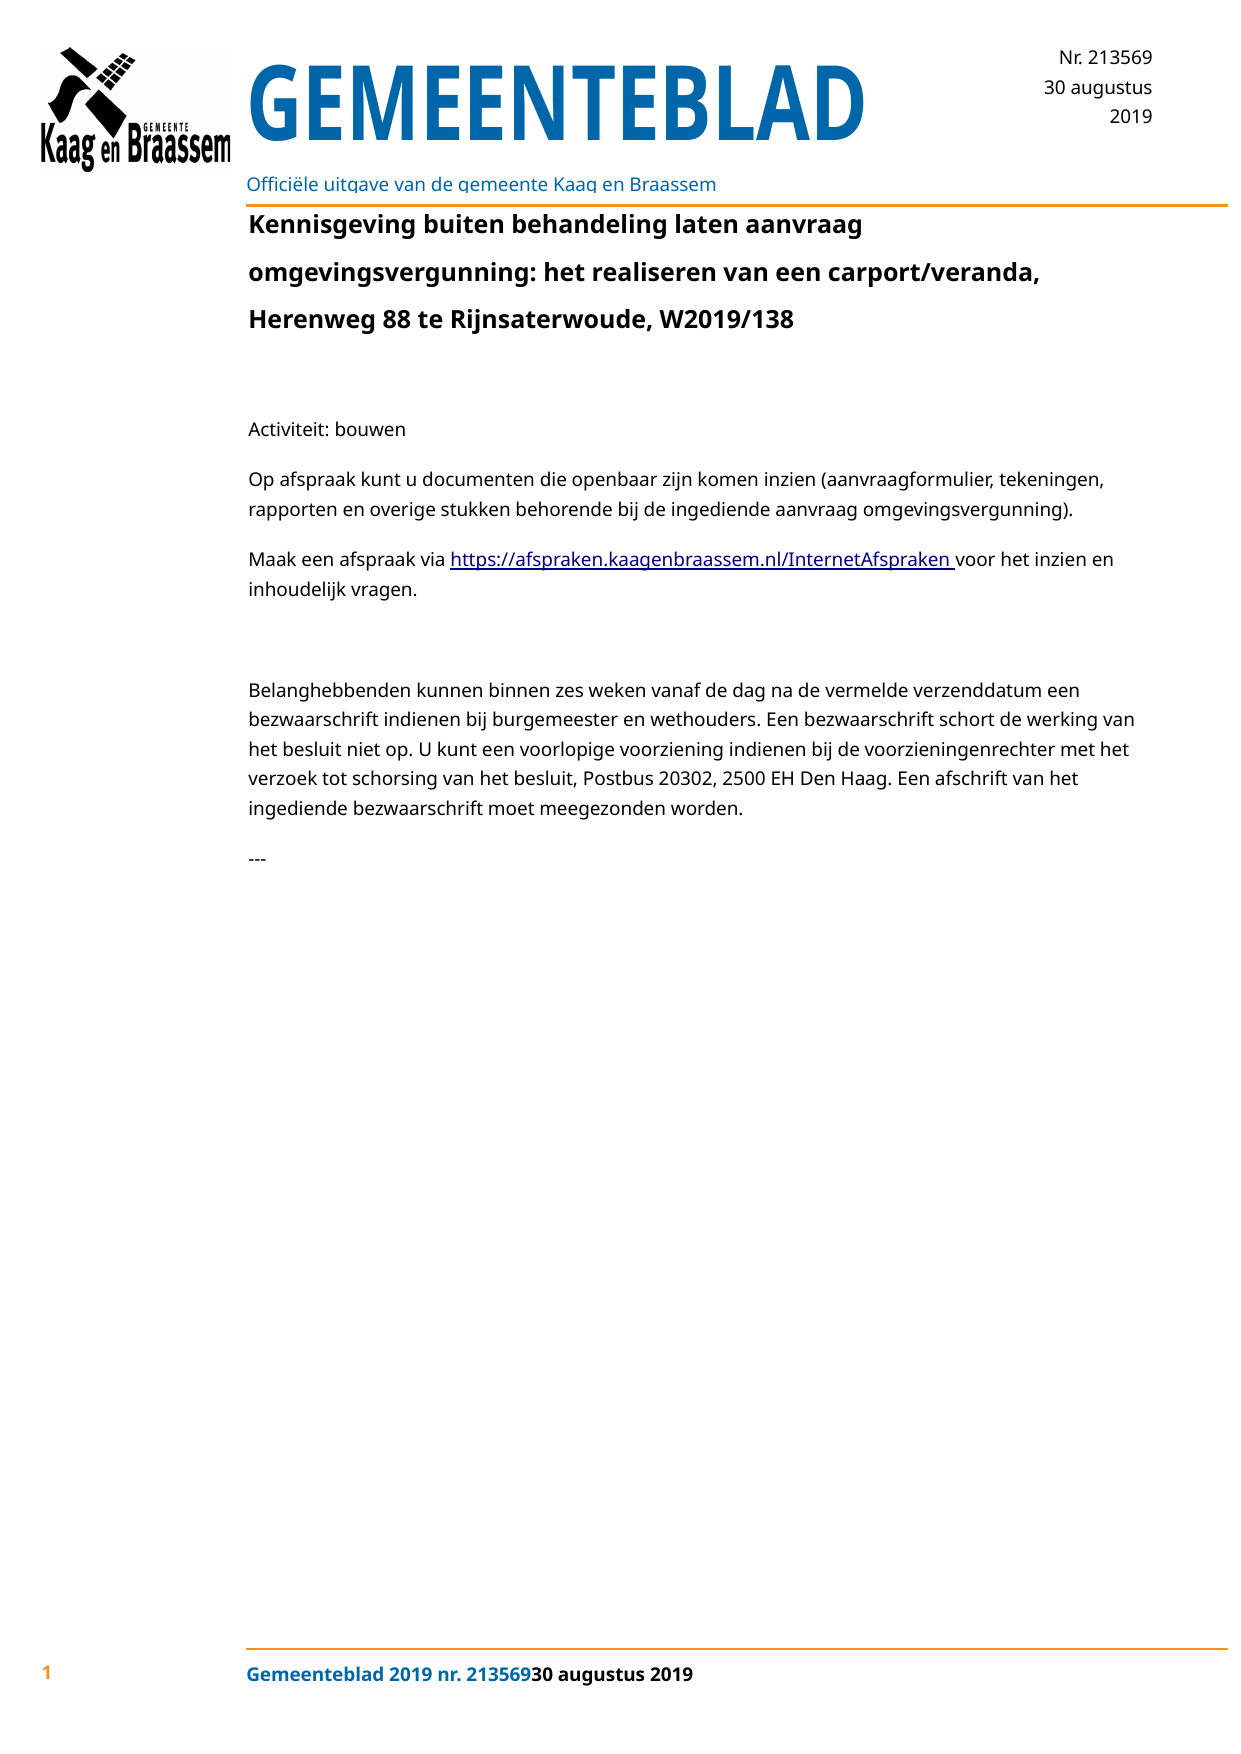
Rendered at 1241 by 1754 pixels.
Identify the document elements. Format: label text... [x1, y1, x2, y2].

text Belanghebbenden kunnen binnen zes weken vanaf de dag na de vermelde verzenddatum een bezwaarschrift indienen bij burgemeester en wethouders. Een bezwaarschrift schort de werking van het besluit niet op. U kunt een voorlopige voorziening indienen bij de voorzieningenrechter met het verzoek tot schorsing van het besluit, Postbus 20302, 2500 EH Den Haag. Een afschrift van het ingediende bezwaarschrift moet meegezonden worden. [248, 677, 1152, 821]
text Op afspraak kunt u documenten die openbaar zijn komen inzien (aanvraagformulier, tekeningen, rapporten en overige stukken behorende bij de ingediende aanvraag omgevingsvergunning). [248, 466, 1152, 522]
text --- [248, 846, 1152, 871]
text Maak een afspraak via https://afspraken.kaagenbraassem.nl/InternetAfspraken voor het inzien en inhoudelijk vragen. [248, 546, 1152, 602]
text Activiteit: bouwen [248, 416, 1152, 442]
picture [41, 47, 231, 172]
text Kennisgeving buiten behandeling laten aanvraag omgevingsvergunning: het realiseren van een carport/veranda, Herenweg 88 te Rijnsaterwoude, W2019/138 [248, 207, 1152, 336]
